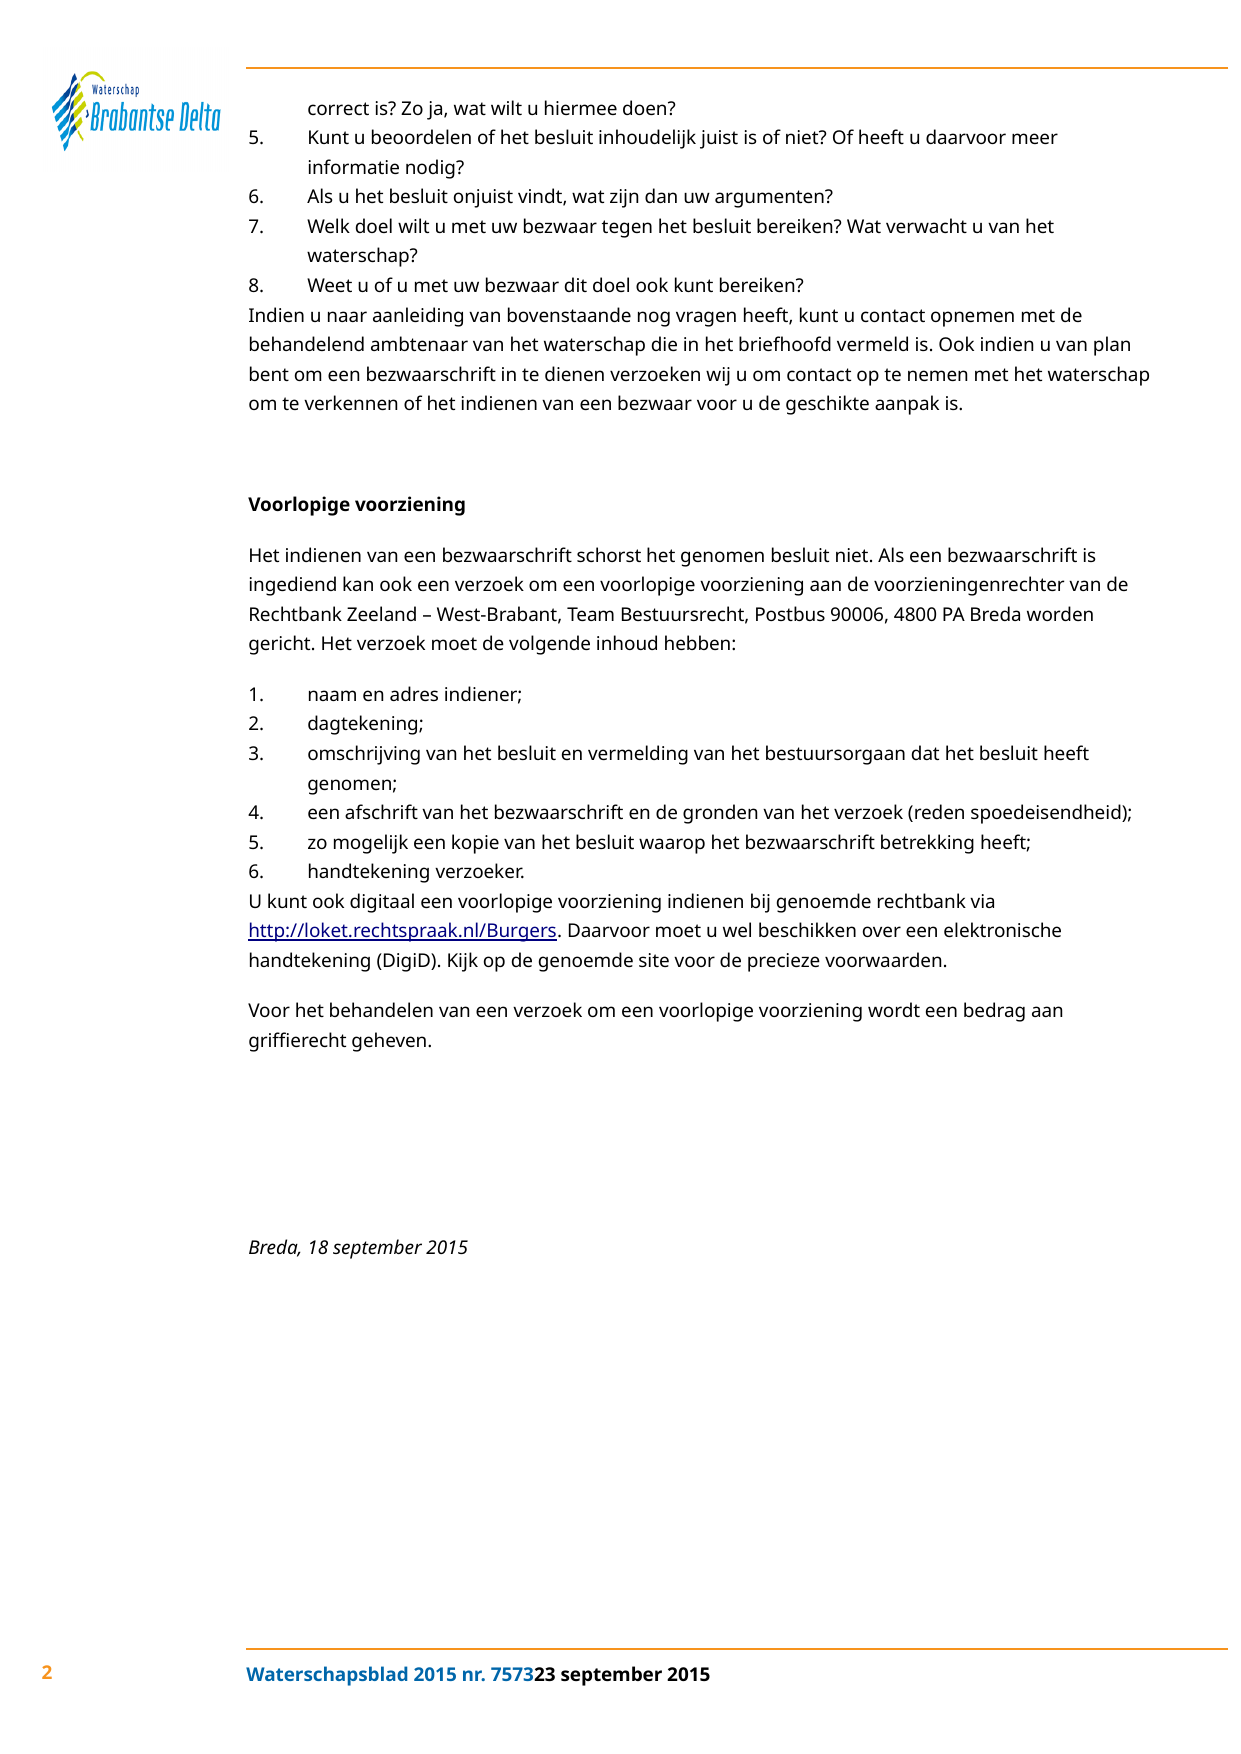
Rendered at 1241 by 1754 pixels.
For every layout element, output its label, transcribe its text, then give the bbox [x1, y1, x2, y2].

list Kunt u beoordelen of het besluit inhoudelijk juist is of niet? Of heeft u daarvoor meer informatie nodig? [248, 124, 1152, 180]
text Het indienen van een bezwaarschrift schorst het genomen besluit niet. Als een bezwaarschrift is ingediend kan ook een verzoek om een voorlopige voorziening aan de voorzieningenrechter van de Rechtbank Zeeland – West-Brabant, Team Bestuursrecht, Postbus 90006, 4800 PA Breda worden gericht. Het verzoek moet de volgende inhoud hebben: [248, 542, 1152, 656]
picture [41, 47, 231, 172]
list handtekening verzoeker. [248, 858, 1152, 884]
list naam en adres indiener; [248, 681, 1152, 707]
list zo mogelijk een kopie van het besluit waarop het bezwaarschrift betrekking heeft; [248, 829, 1152, 855]
list omschrijving van het besluit en vermelding van het bestuursorgaan dat het besluit heeft genomen; [248, 740, 1152, 796]
text Voor het behandelen van een verzoek om een voorlopige voorziening wordt een bedrag aan griffierecht geheven. [248, 998, 1152, 1053]
list Welk doel wilt u met uw bezwaar tegen het besluit bereiken? Wat verwacht u van het waterschap? [248, 213, 1152, 268]
list Weet u of u met uw bezwaar dit doel ook kunt bereiken? [248, 272, 1152, 298]
text Voorlopige voorziening [248, 491, 1152, 517]
list correct is? Zo ja, wat wilt u hiermee doen? [248, 95, 1152, 121]
list Als u het besluit onjuist vindt, wat zijn dan uw argumenten? [248, 183, 1152, 209]
list een afschrift van het bezwaarschrift en de gronden van het verzoek (reden spoedeisendheid); [248, 799, 1152, 825]
list dagtekening; [248, 711, 1152, 736]
text U kunt ook digitaal een voorlopige voorziening indienen bij genoemde rechtbank via http://loket.rechtspraak.nl/Burgers. Daarvoor moet u wel beschikken over een elektronische handtekening (DigiD). Kijk op de genoemde site voor de precieze voorwaarden. [248, 888, 1152, 973]
text Indien u naar aanleiding van bovenstaande nog vragen heeft, kunt u contact opnemen met de behandelend ambtenaar van het waterschap die in het briefhoofd vermeld is. Ook indien u van plan bent om een bezwaarschrift in te dienen verzoeken wij u om contact op te nemen met het waterschap om te verkennen of het indienen van een bezwaar voor u de geschikte aanpak is. [248, 302, 1152, 416]
text Breda, 18 september 2015 [248, 1234, 1152, 1259]
